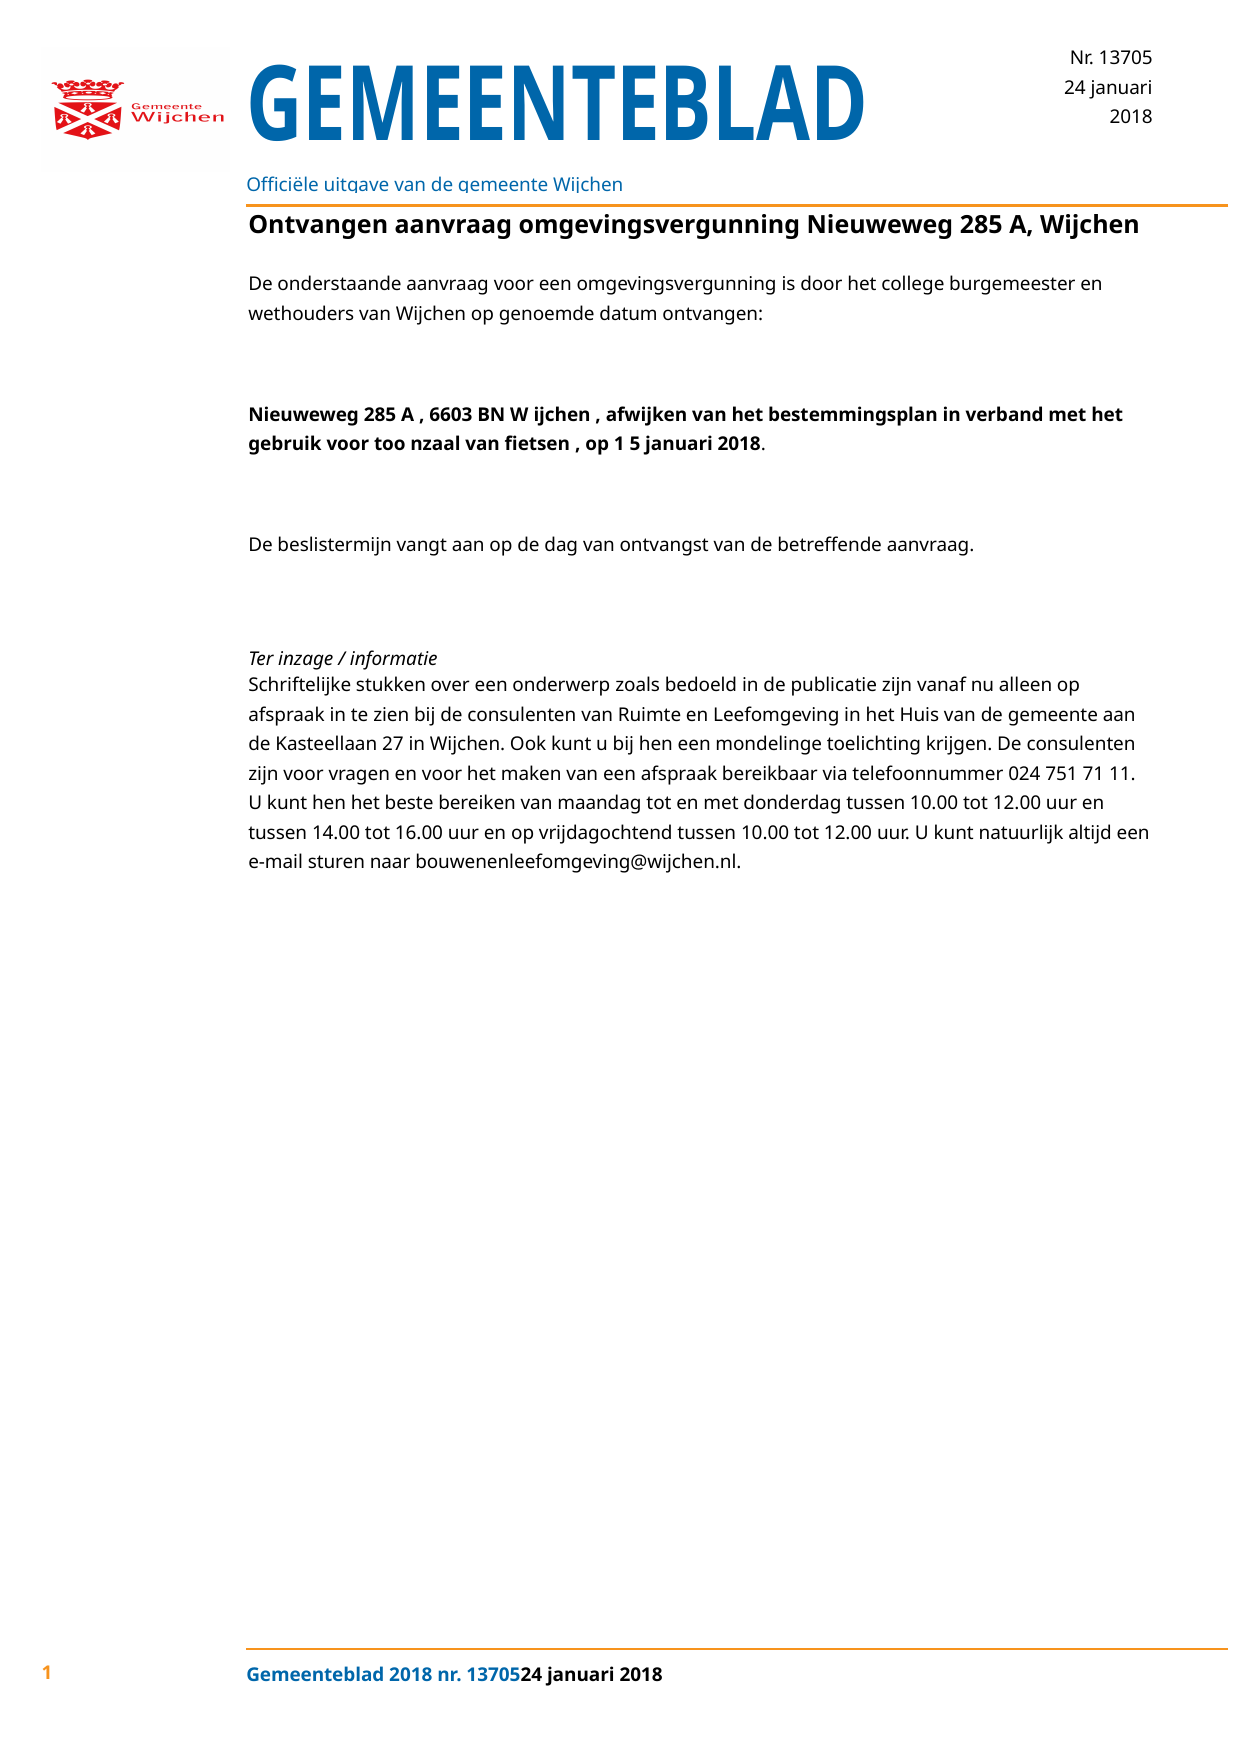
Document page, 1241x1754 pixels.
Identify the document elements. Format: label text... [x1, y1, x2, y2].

text Ontvangen aanvraag omgevingsvergunning Nieuweweg 285 A, Wijchen [248, 207, 1152, 241]
picture [41, 47, 231, 172]
text Schriftelijke stukken over een onderwerp zoals bedoeld in de publicatie zijn vanaf nu alleen op afspraak in te zien bij de consulenten van Ruimte en Leefomgeving in het Huis van de gemeente aan de Kasteellaan 27 in Wijchen. Ook kunt u bij hen een mondelinge toelichting krijgen. De consulenten zijn voor vragen en voor het maken van een afspraak bereikbaar via telefoonnummer 024 751 71 11. U kunt hen het beste bereiken van maandag tot en met donderdag tussen 10.00 tot 12.00 uur en tussen 14.00 tot 16.00 uur en op vrijdagochtend tussen 10.00 tot 12.00 uur. U kunt natuurlijk altijd een e-mail sturen naar bouwenenleefomgeving@wijchen.nl. [248, 671, 1152, 874]
text Nieuweweg 285 A , 6603 BN W ijchen , afwijken van het bestemmingsplan in verband met het gebruik voor too nzaal van fietsen , op 1 5 januari 2018. [248, 401, 1152, 456]
text De onderstaande aanvraag voor een omgevingsvergunning is door het college burgemeester en wethouders van Wijchen op genoemde datum ontvangen: [248, 270, 1152, 326]
text De beslistermijn vangt aan op de dag van ontvangst van de betreffende aanvraag. [248, 531, 1152, 557]
text Ter inzage / informatie [248, 646, 1152, 671]
